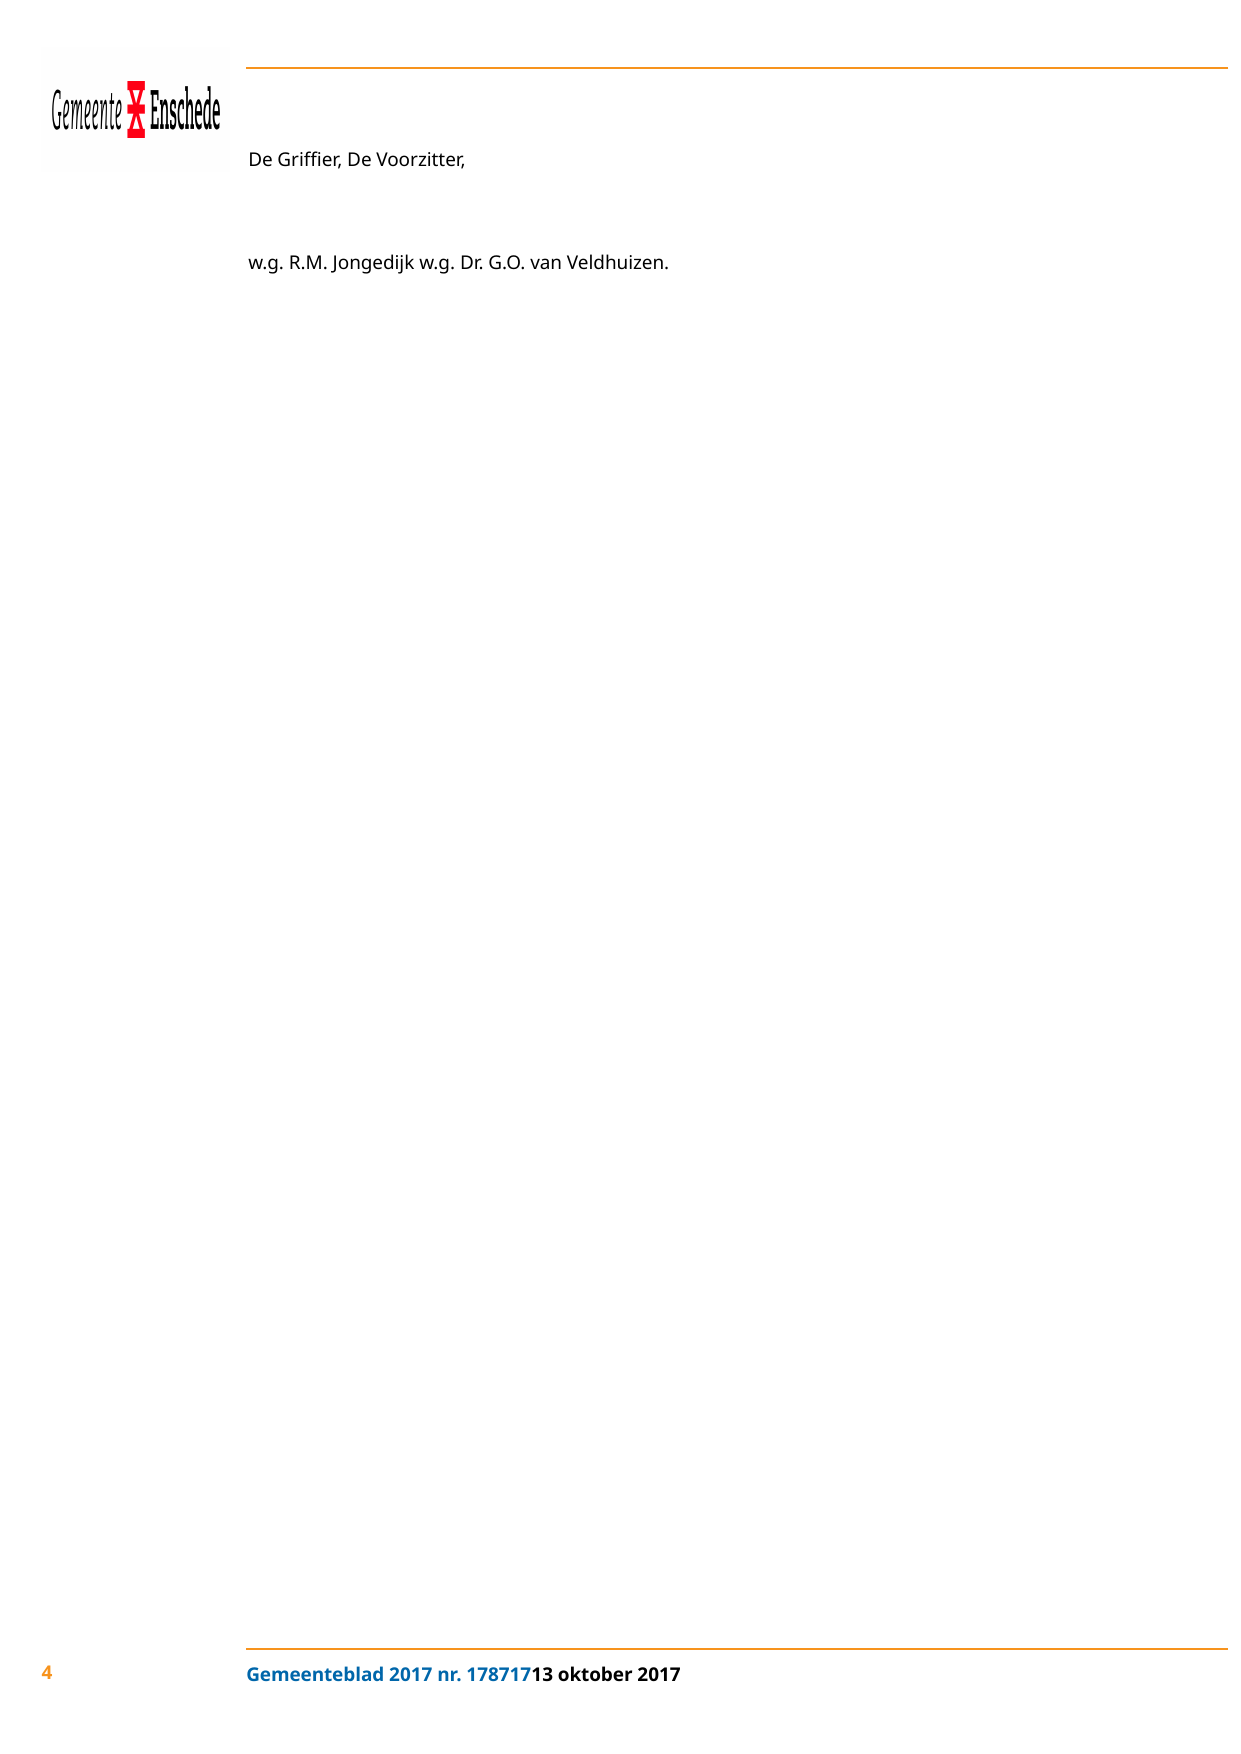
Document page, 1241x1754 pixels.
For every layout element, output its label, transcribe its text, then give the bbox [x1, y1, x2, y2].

picture [41, 47, 231, 172]
text De Griffier, De Voorzitter, [248, 146, 1152, 172]
text w.g. R.M. Jongedijk w.g. Dr. G.O. van Veldhuizen. [248, 249, 1152, 275]
